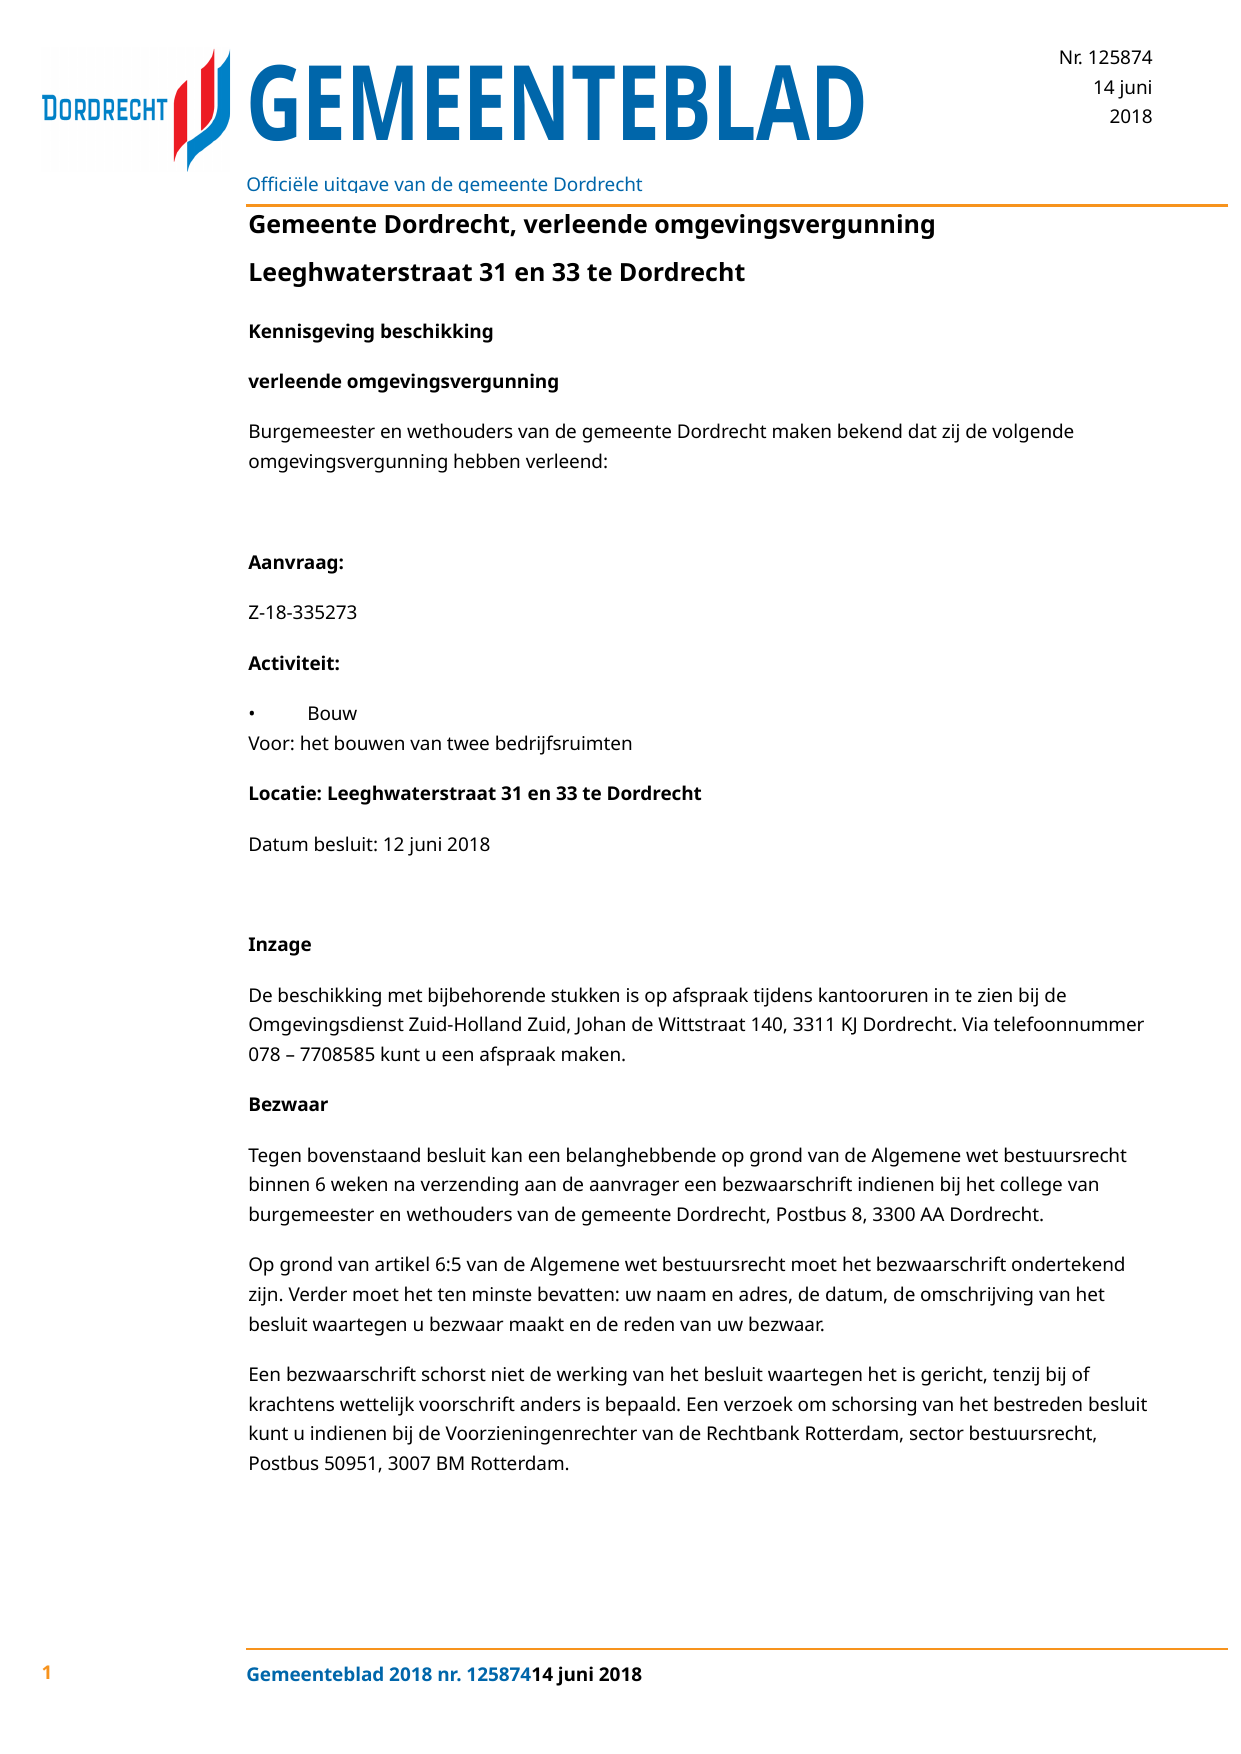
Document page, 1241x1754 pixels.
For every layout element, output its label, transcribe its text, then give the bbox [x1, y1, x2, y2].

text Activiteit: [248, 650, 1152, 676]
text Gemeente Dordrecht, verleende omgevingsvergunning Leeghwaterstraat 31 en 33 te Dordrecht [248, 207, 1152, 288]
text Z-18-335273 [248, 599, 1152, 625]
text verleende omgevingsvergunning [248, 368, 1152, 394]
list Bouw [248, 700, 1152, 726]
text Een bezwaarschrift schorst niet de werking van het besluit waartegen het is gericht, tenzij bij of krachtens wettelijk voorschrift anders is bepaald. Een verzoek om schorsing van het bestreden besluit kunt u indienen bij de Voorzieningenrechter van de Rechtbank Rotterdam, sector bestuursrecht, Postbus 50951, 3007 BM Rotterdam. [248, 1361, 1152, 1476]
text Op grond van artikel 6:5 van de Algemene wet bestuursrecht moet het bezwaarschrift ondertekend zijn. Verder moet het ten minste bevatten: uw naam en adres, de datum, de omschrijving van het besluit waartegen u bezwaar maakt en de reden van uw bezwaar. [248, 1252, 1152, 1337]
text De beschikking met bijbehorende stukken is op afspraak tijdens kantooruren in te zien bij de Omgevingsdienst Zuid-Holland Zuid, Johan de Wittstraat 140, 3311 KJ Dordrecht. Via telefoonnummer 078 – 7708585 kunt u een afspraak maken. [248, 982, 1152, 1067]
text Aanvraag: [248, 549, 1152, 575]
text Kennisgeving beschikking [248, 318, 1152, 344]
picture [41, 47, 231, 172]
text Locatie: Leeghwaterstraat 31 en 33 te Dordrecht [248, 780, 1152, 806]
text Voor: het bouwen van twee bedrijfsruimten [248, 730, 1152, 756]
text Datum besluit: 12 juni 2018 [248, 831, 1152, 857]
text Tegen bovenstaand besluit kan een belanghebbende op grond van de Algemene wet bestuursrecht binnen 6 weken na verzending aan de aanvrager een bezwaarschrift indienen bij het college van burgemeester en wethouders van de gemeente Dordrecht, Postbus 8, 3300 AA Dordrecht. [248, 1142, 1152, 1227]
text Inzage [248, 932, 1152, 957]
text Burgemeester en wethouders van de gemeente Dordrecht maken bekend dat zij de volgende omgevingsvergunning hebben verleend: [248, 419, 1152, 474]
text Bezwaar [248, 1092, 1152, 1117]
